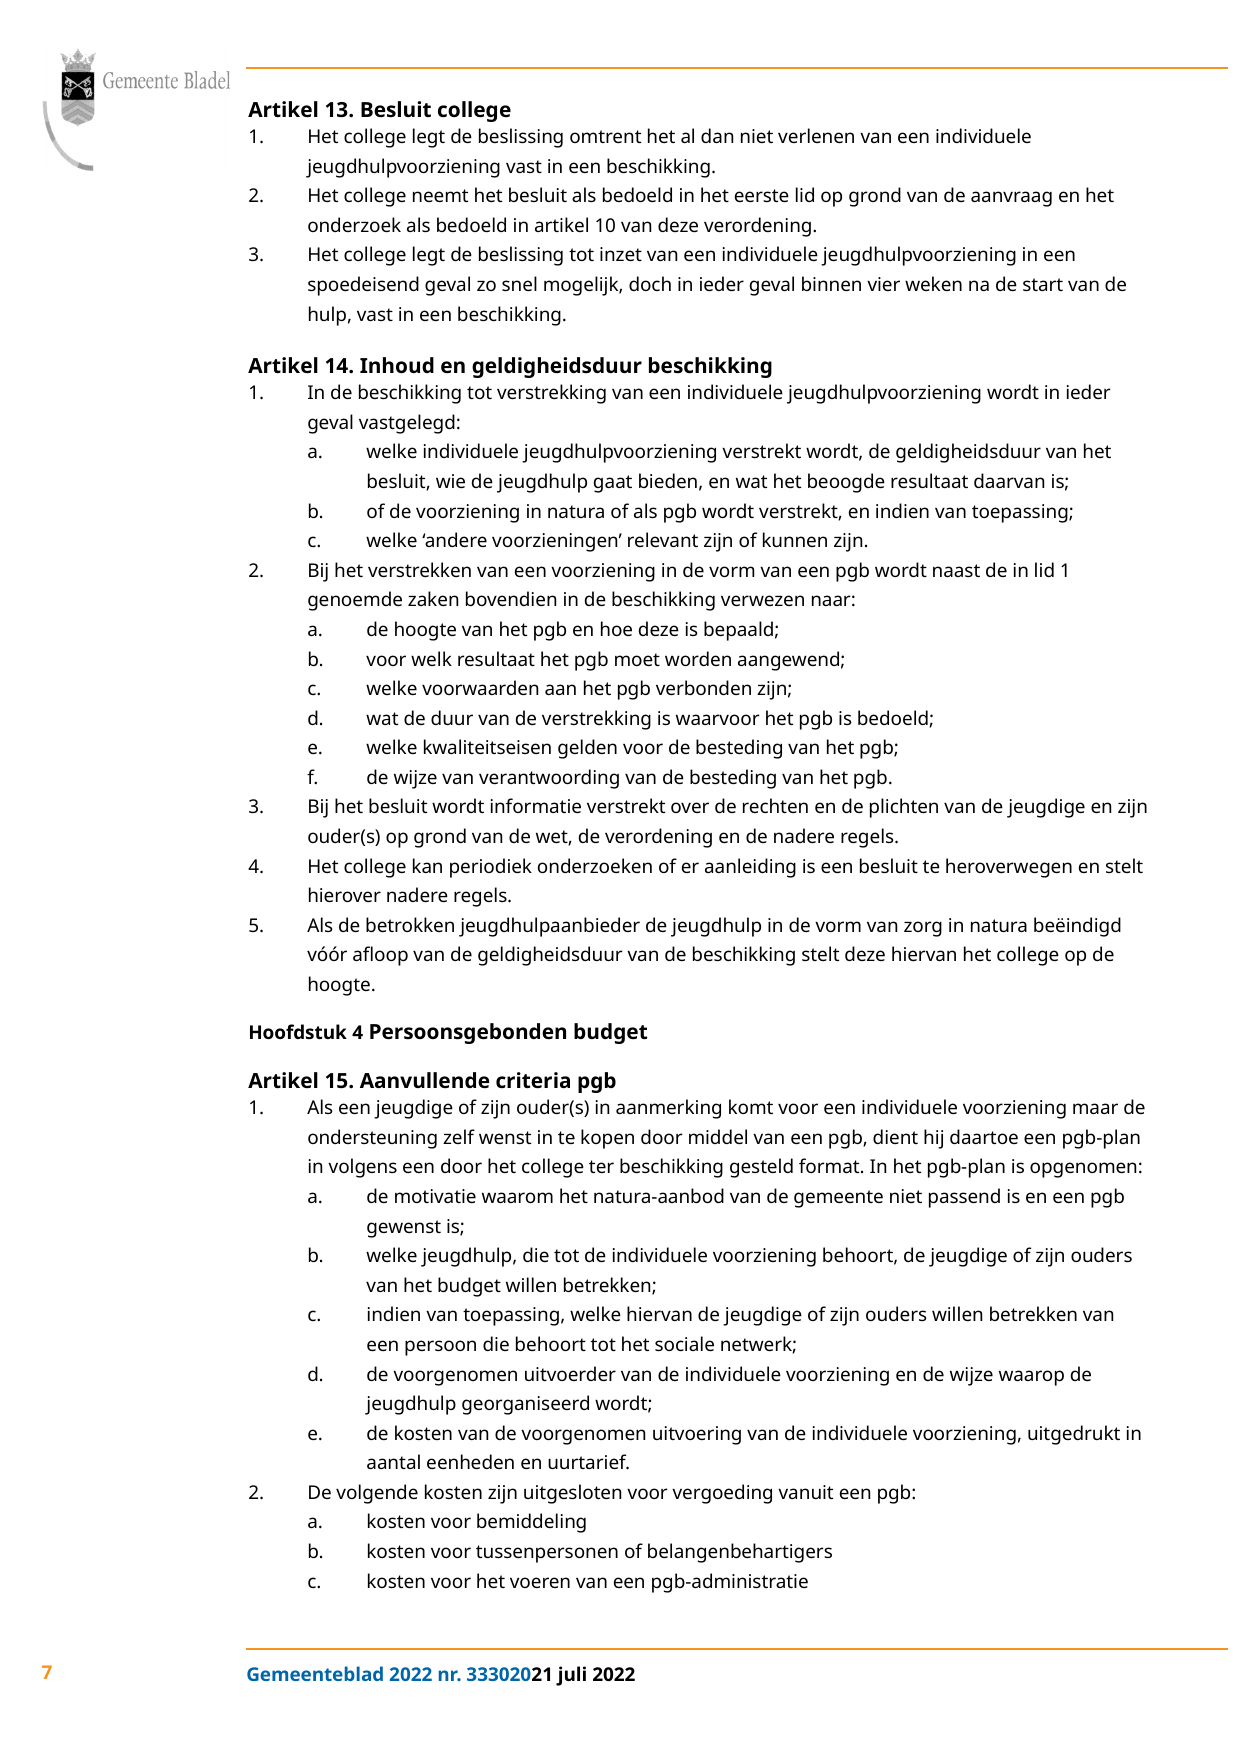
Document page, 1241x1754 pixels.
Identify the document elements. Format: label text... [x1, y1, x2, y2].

list Het college kan periodiek onderzoeken of er aanleiding is een besluit te heroverwegen en stelt hierover nadere regels. [248, 853, 1152, 908]
list Als een jeugdige of zijn ouder(s) in aanmerking komt voor een individuele voorziening maar de ondersteuning zelf wenst in te kopen door middel van een pgb, dient hij daartoe een pgb-plan in volgens een door het college ter beschikking gesteld format. In het pgb-plan is opgenomen: [248, 1094, 1152, 1179]
list de voorgenomen uitvoerder van de individuele voorziening en de wijze waarop de jeugdhulp georganiseerd wordt; [307, 1361, 1152, 1416]
list Het college legt de beslissing tot inzet van een individuele jeugdhulpvoorziening in een spoedeisend geval zo snel mogelijk, doch in ieder geval binnen vier weken na de start van de hulp, vast in een beschikking. [248, 242, 1152, 326]
list Het college neemt het besluit als bedoeld in het eerste lid op grond van de aanvraag en het onderzoek als bedoeld in artikel 10 van deze verordening. [248, 182, 1152, 238]
list welke individuele jeugdhulpvoorziening verstrekt wordt, de geldigheidsduur van het besluit, wie de jeugdhulp gaat bieden, en wat het beoogde resultaat daarvan is; [307, 439, 1152, 494]
list wat de duur van de verstrekking is waarvoor het pgb is bedoeld; [307, 705, 1152, 731]
list kosten voor het voeren van een pgb-administratie [307, 1568, 1152, 1594]
list Als de betrokken jeugdhulpaanbieder de jeugdhulp in de vorm van zorg in natura beëindigd vóór afloop van de geldigheidsduur van de beschikking stelt deze hiervan het college op de hoogte. [248, 912, 1152, 997]
text Artikel 15. Aanvullende criteria pgb [248, 1066, 1152, 1094]
list welke voorwaarden aan het pgb verbonden zijn; [307, 675, 1152, 701]
list de kosten van de voorgenomen uitvoering van de individuele voorziening, uitgedrukt in aantal eenheden en uurtarief. [307, 1420, 1152, 1475]
picture [41, 47, 231, 172]
list Bij het besluit wordt informatie verstrekt over de rechten en de plichten van de jeugdige en zijn ouder(s) op grond van de wet, de verordening en de nadere regels. [248, 794, 1152, 849]
text Artikel 13. Besluit college [248, 95, 1152, 123]
list Bij het verstrekken van een voorziening in de vorm van een pgb wordt naast de in lid 1 genoemde zaken bovendien in de beschikking verwezen naar: [248, 557, 1152, 612]
list of de voorziening in natura of als pgb wordt verstrekt, en indien van toepassing; [307, 498, 1152, 524]
list welke kwaliteitseisen gelden voor de besteding van het pgb; [307, 734, 1152, 760]
list kosten voor bemiddeling [307, 1509, 1152, 1534]
list de wijze van verantwoording van de besteding van het pgb. [307, 764, 1152, 790]
list voor welk resultaat het pgb moet worden aangewend; [307, 646, 1152, 672]
list welke ‘andere voorzieningen’ relevant zijn of kunnen zijn. [307, 527, 1152, 553]
list Het college legt de beslissing omtrent het al dan niet verlenen van een individuele jeugdhulpvoorziening vast in een beschikking. [248, 123, 1152, 178]
list de motivatie waarom het natura-aanbod van de gemeente niet passend is en een pgb gewenst is; [307, 1183, 1152, 1239]
text Artikel 14. Inhoud en geldigheidsduur beschikking [248, 351, 1152, 379]
list indien van toepassing, welke hiervan de jeugdige of zijn ouders willen betrekken van een persoon die behoort tot het sociale netwerk; [307, 1302, 1152, 1357]
text Hoofdstuk 4 Persoonsgebonden budget [248, 1017, 1152, 1045]
list kosten voor tussenpersonen of belangenbehartigers [307, 1538, 1152, 1564]
list In de beschikking tot verstrekking van een individuele jeugdhulpvoorziening wordt in ieder geval vastgelegd: [248, 379, 1152, 435]
list welke jeugdhulp, die tot de individuele voorziening behoort, de jeugdige of zijn ouders van het budget willen betrekken; [307, 1242, 1152, 1298]
list de hoogte van het pgb en hoe deze is bepaald; [307, 616, 1152, 642]
list De volgende kosten zijn uitgesloten voor vergoeding vanuit een pgb: [248, 1479, 1152, 1505]
